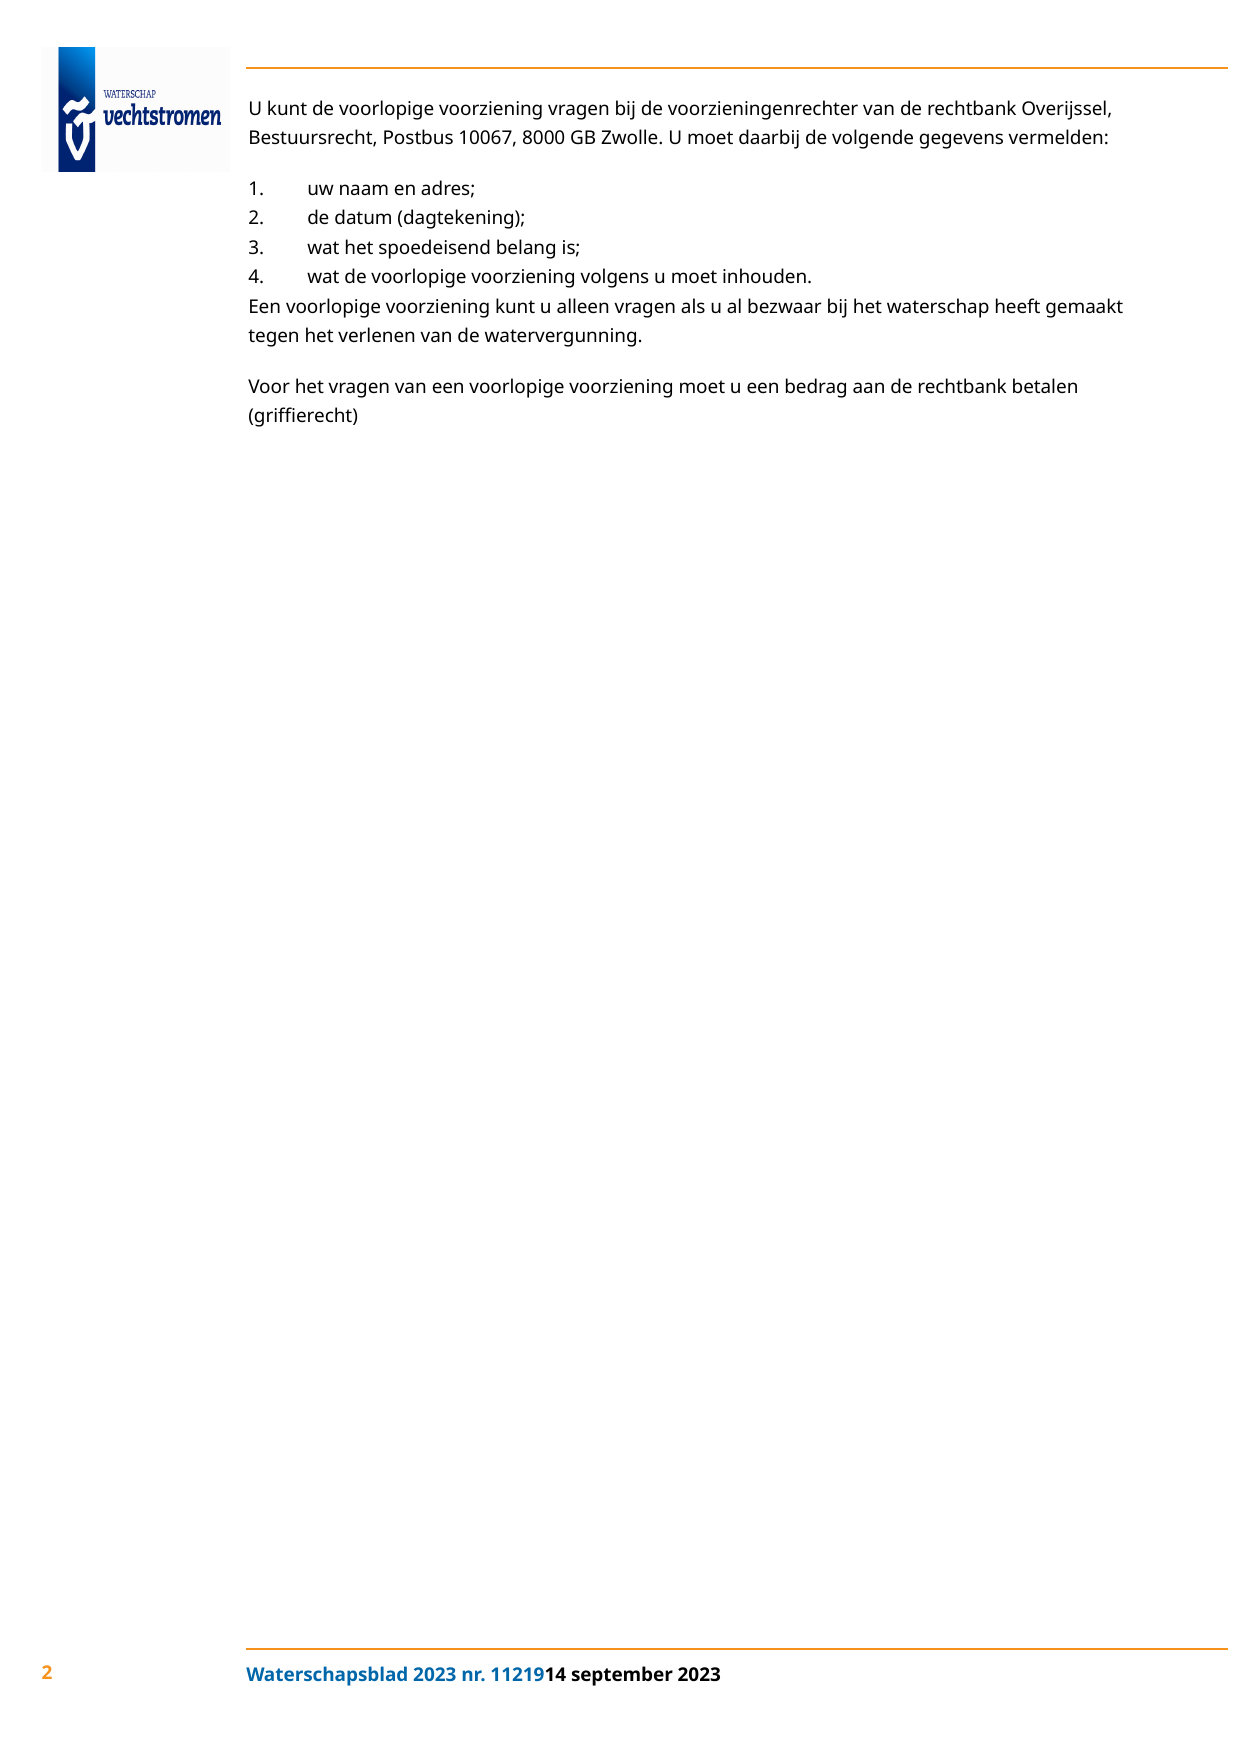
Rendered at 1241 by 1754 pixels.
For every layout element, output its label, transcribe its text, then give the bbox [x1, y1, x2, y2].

picture [41, 47, 231, 172]
list uw naam en adres; [248, 175, 1152, 201]
text Voor het vragen van een voorlopige voorziening moet u een bedrag aan de rechtbank betalen (griffierecht) [248, 373, 1152, 428]
list wat de voorlopige voorziening volgens u moet inhouden. [248, 263, 1152, 289]
text Een voorlopige voorziening kunt u alleen vragen als u al bezwaar bij het waterschap heeft gemaakt tegen het verlenen van de watervergunning. [248, 293, 1152, 348]
list de datum (dagtekening); [248, 204, 1152, 230]
list wat het spoedeisend belang is; [248, 234, 1152, 260]
text U kunt de voorlopige voorziening vragen bij de voorzieningenrechter van de rechtbank Overijssel, Bestuursrecht, Postbus 10067, 8000 GB Zwolle. U moet daarbij de volgende gegevens vermelden: [248, 95, 1152, 150]
